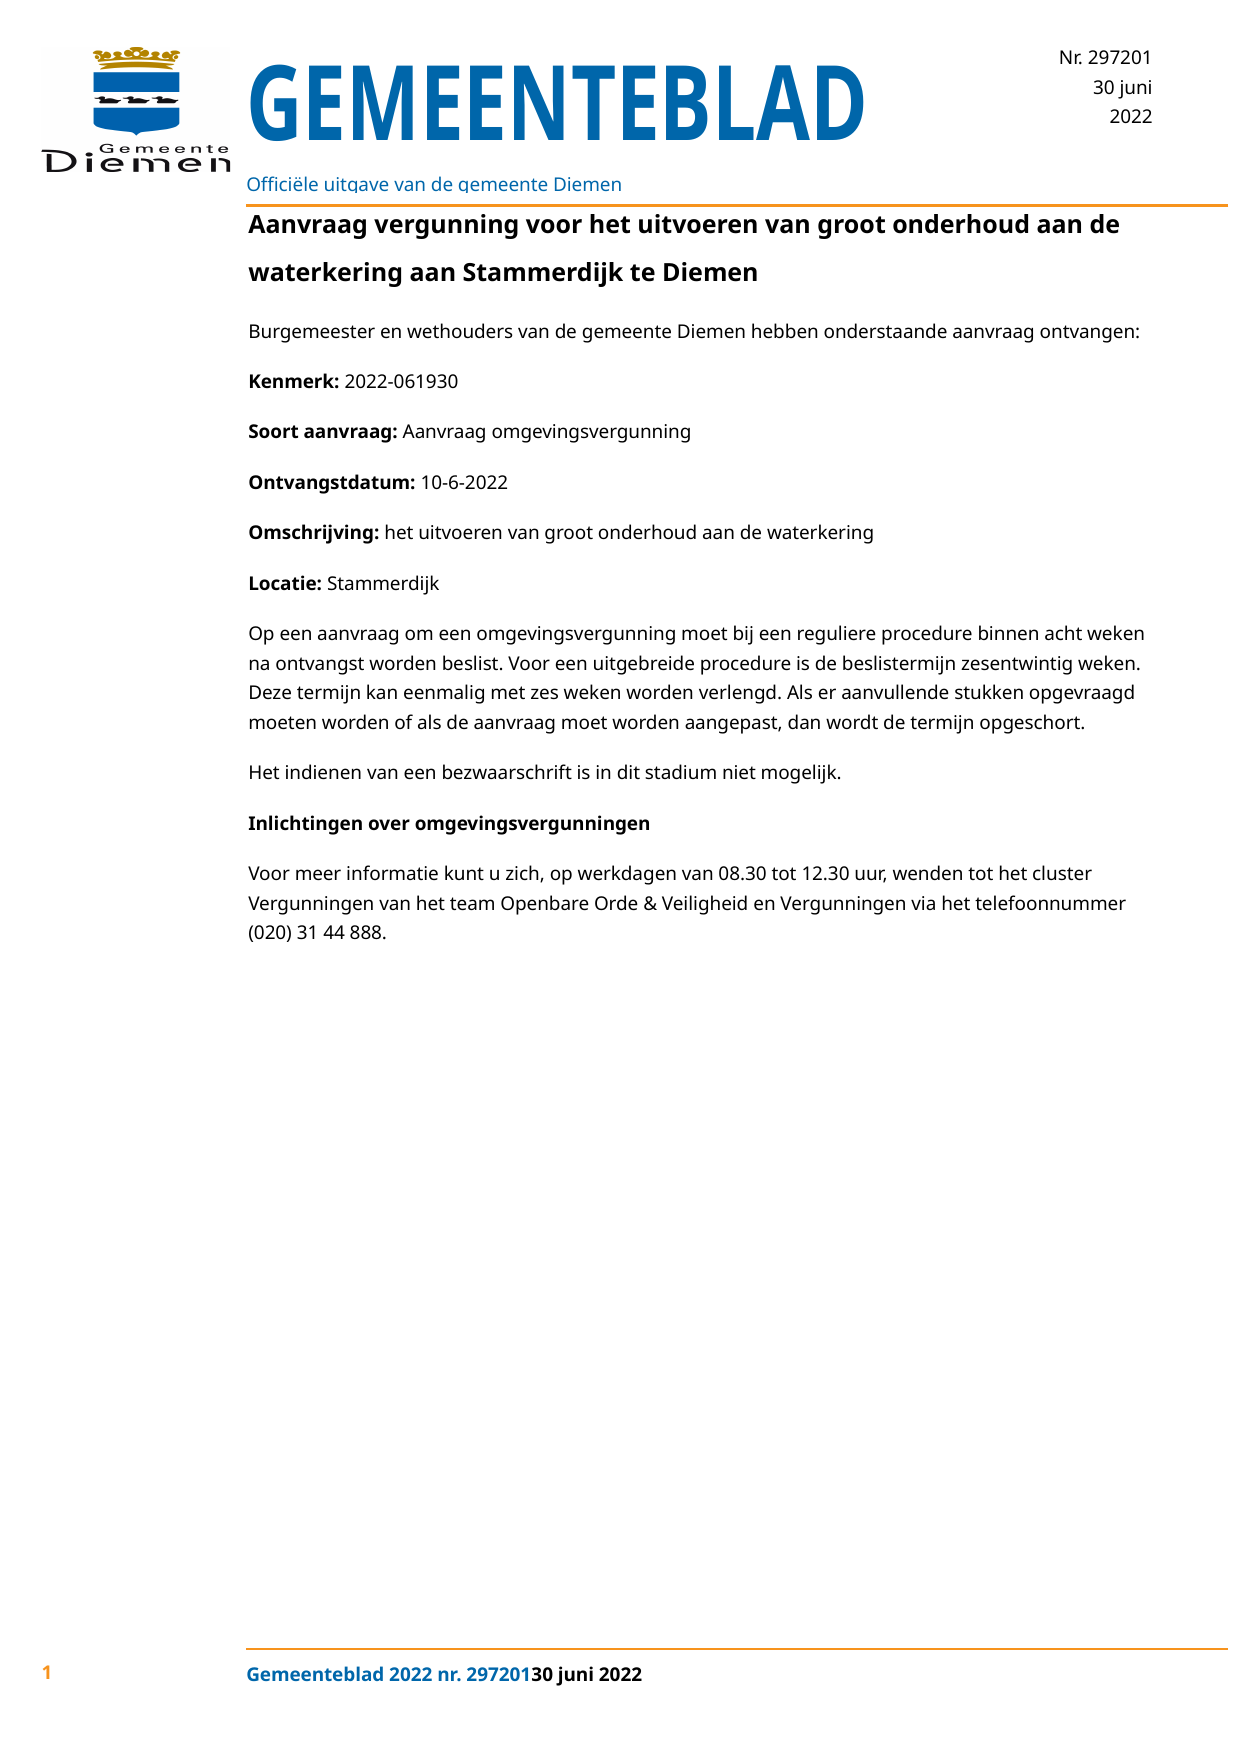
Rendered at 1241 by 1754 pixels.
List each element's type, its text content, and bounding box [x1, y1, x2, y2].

picture [41, 47, 231, 172]
text Het indienen van een bezwaarschrift is in dit stadium niet mogelijk. [248, 759, 1152, 785]
text Kenmerk: 2022-061930 [248, 368, 1152, 394]
text Aanvraag vergunning voor het uitvoeren van groot onderhoud aan de waterkering aan Stammerdijk te Diemen [248, 207, 1152, 288]
text Voor meer informatie kunt u zich, op werkdagen van 08.30 tot 12.30 uur, wenden tot het cluster Vergunningen van het team Openbare Orde & Veiligheid en Vergunningen via het telefoonnummer (020) 31 44 888. [248, 860, 1152, 945]
text Omschrijving: het uitvoeren van groot onderhoud aan de waterkering [248, 519, 1152, 545]
text Burgemeester en wethouders van de gemeente Diemen hebben onderstaande aanvraag ontvangen: [248, 318, 1152, 344]
text Locatie: Stammerdijk [248, 570, 1152, 596]
text Inlichtingen over omgevingsvergunningen [248, 810, 1152, 836]
text Op een aanvraag om een omgevingsvergunning moet bij een reguliere procedure binnen acht weken na ontvangst worden beslist. Voor een uitgebreide procedure is de beslistermijn zesentwintig weken. Deze termijn kan eenmalig met zes weken worden verlengd. Als er aanvullende stukken opgevraagd moeten worden of als de aanvraag moet worden aangepast, dan wordt de termijn opgeschort. [248, 620, 1152, 735]
text Soort aanvraag: Aanvraag omgevingsvergunning [248, 419, 1152, 444]
text Ontvangstdatum: 10-6-2022 [248, 469, 1152, 495]
